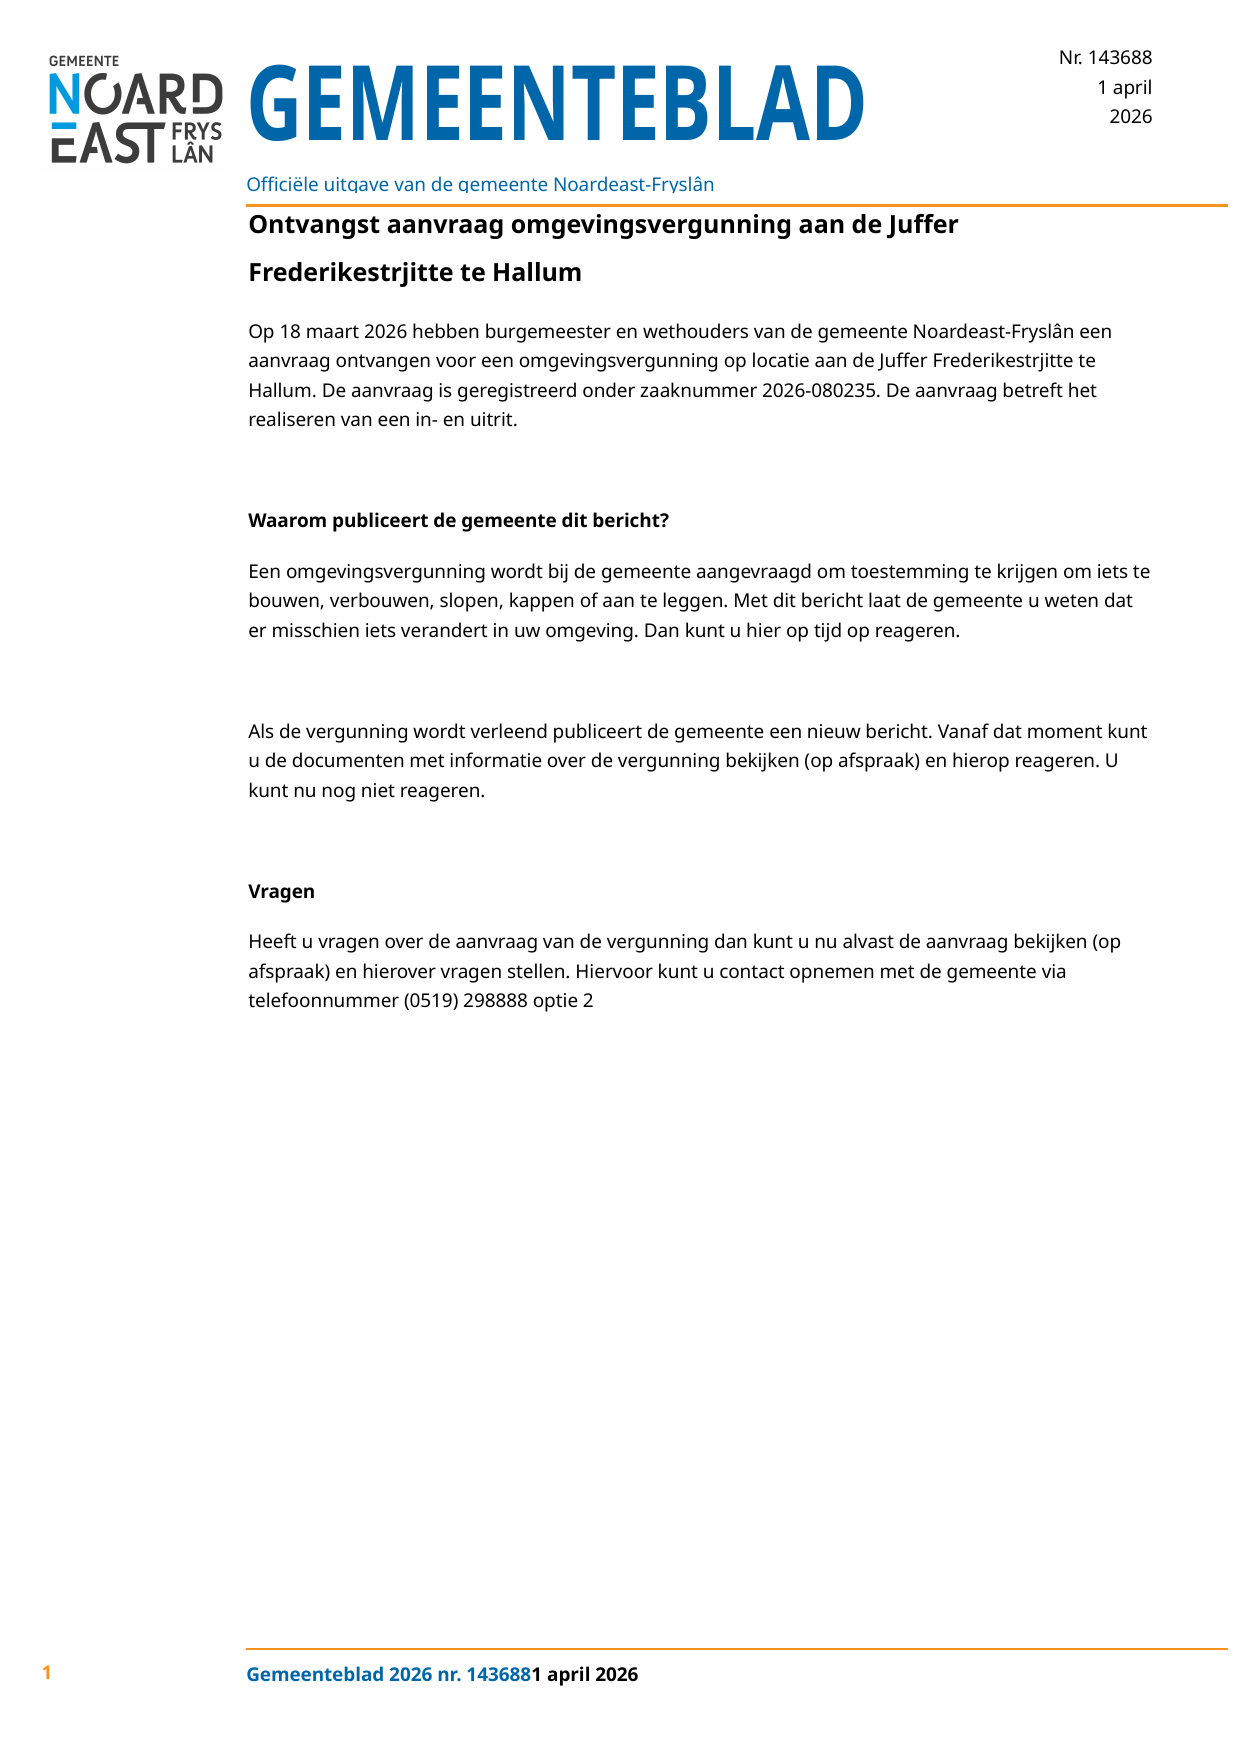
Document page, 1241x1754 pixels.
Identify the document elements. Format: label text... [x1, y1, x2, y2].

text Op 18 maart 2026 hebben burgemeester en wethouders van de gemeente Noardeast-Fryslân een aanvraag ontvangen voor een omgevingsvergunning op locatie aan de Juffer Frederikestrjitte te Hallum. De aanvraag is geregistreerd onder zaaknummer 2026-080235. De aanvraag betreft het realiseren van een in- en uitrit. [248, 318, 1152, 432]
text Een omgevingsvergunning wordt bij de gemeente aangevraagd om toestemming te krijgen om iets te bouwen, verbouwen, slopen, kappen of aan te leggen. Met dit bericht laat de gemeente u weten dat er misschien iets verandert in uw omgeving. Dan kunt u hier op tijd op reageren. [248, 558, 1152, 643]
text Ontvangst aanvraag omgevingsvergunning aan de Juffer Frederikestrjitte te Hallum [248, 207, 1152, 288]
text Waarom publiceert de gemeente dit bericht? [248, 507, 1152, 533]
picture [41, 47, 231, 172]
text Als de vergunning wordt verleend publiceert de gemeente een nieuw bericht. Vanaf dat moment kunt u de documenten met informatie over de vergunning bekijken (op afspraak) en hierop reageren. U kunt nu nog niet reageren. [248, 718, 1152, 803]
text Heeft u vragen over de aanvraag van de vergunning dan kunt u nu alvast de aanvraag bekijken (op afspraak) en hierover vragen stellen. Hiervoor kunt u contact opnemen met de gemeente via telefoonnummer (0519) 298888 optie 2 [248, 928, 1152, 1013]
text Vragen [248, 878, 1152, 904]
